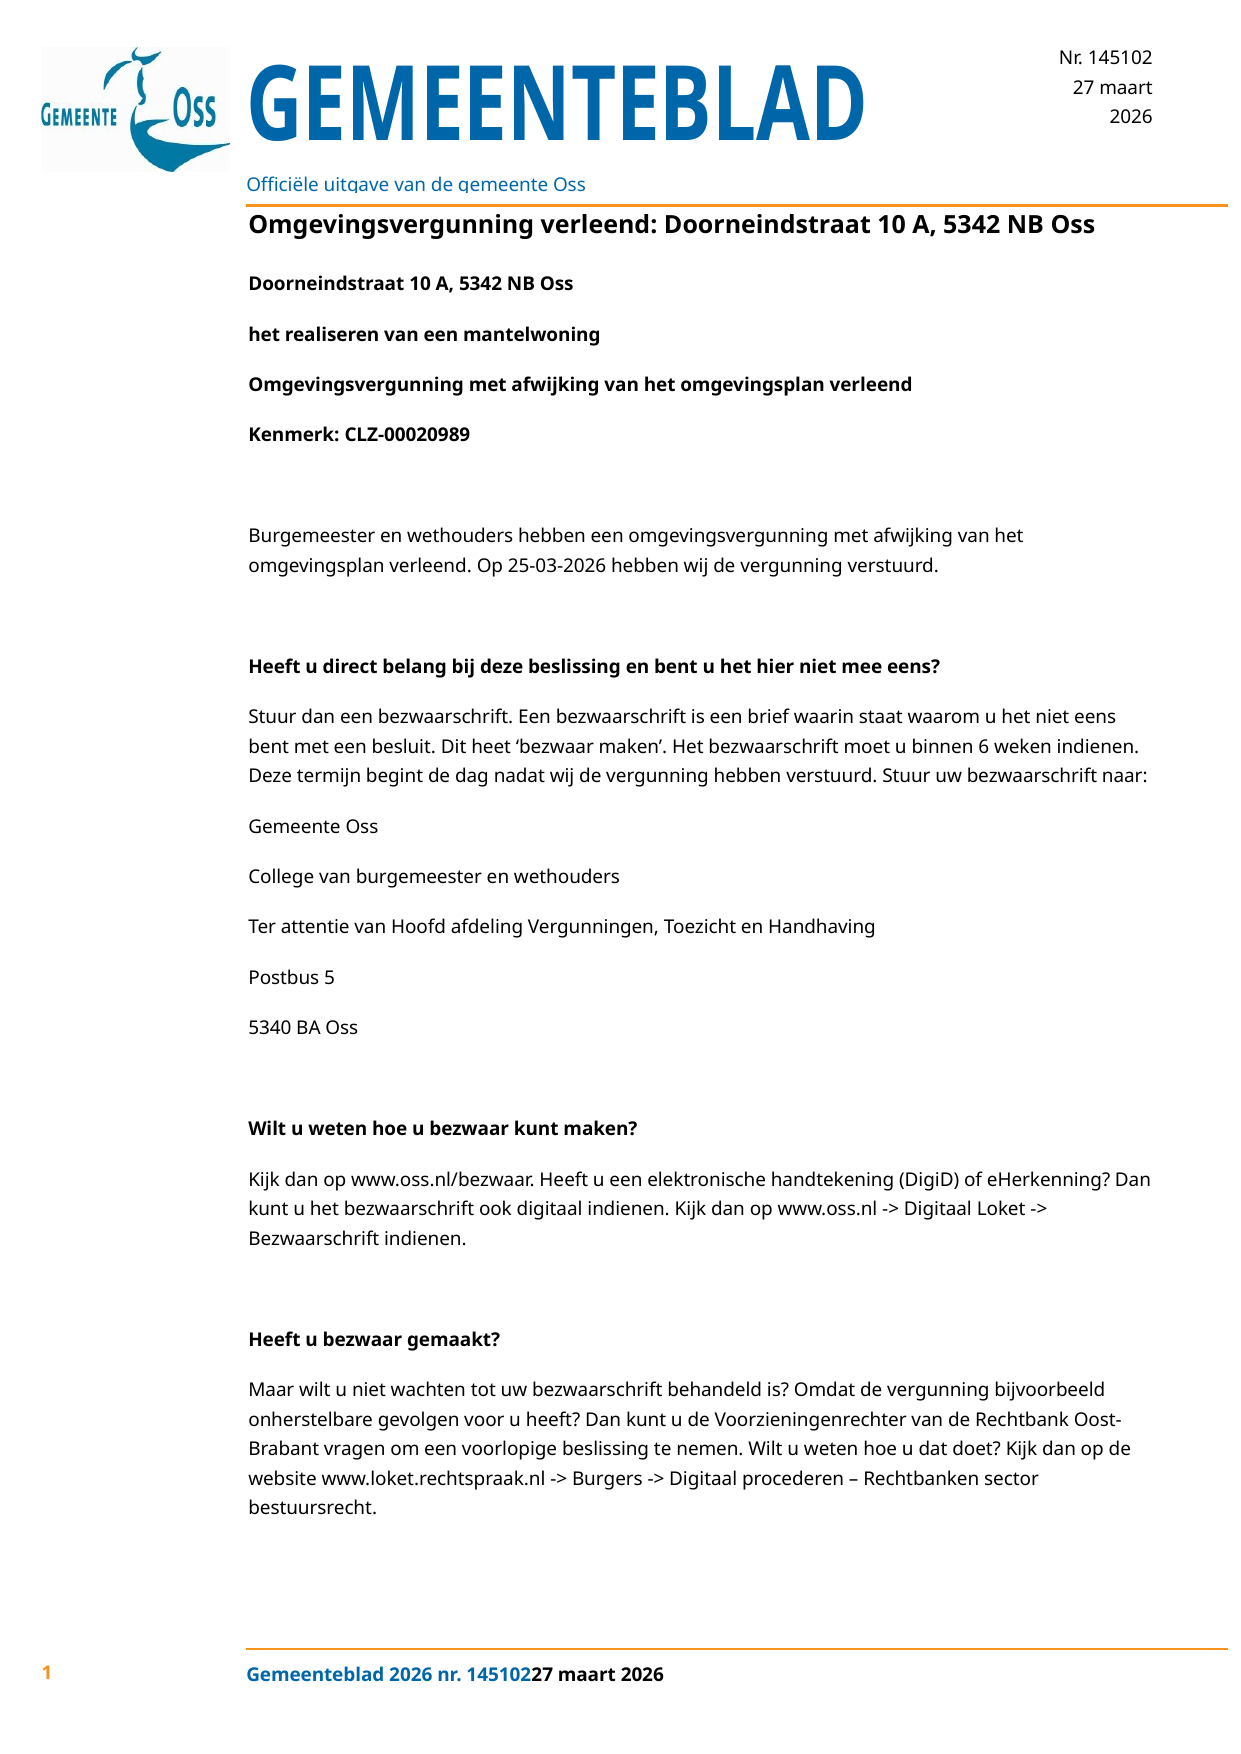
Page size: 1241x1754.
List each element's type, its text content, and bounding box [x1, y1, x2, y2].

text Doorneindstraat 10 A, 5342 NB Oss [248, 270, 1152, 296]
text Burgemeester en wethouders hebben een omgevingsvergunning met afwijking van het omgevingsplan verleend. Op 25-03-2026 hebben wij de vergunning verstuurd. [248, 522, 1152, 578]
text Maar wilt u niet wachten tot uw bezwaarschrift behandeld is? Omdat de vergunning bijvoorbeeld onherstelbare gevolgen voor u heeft? Dan kunt u de Voorzieningenrechter van de Rechtbank Oost-Brabant vragen om een voorlopige beslissing te nemen. Wilt u weten hoe u dat doet? Kijk dan op de website www.loket.rechtspraak.nl -> Burgers -> Digitaal procederen – Rechtbanken sector bestuursrecht. [248, 1376, 1152, 1520]
text College van burgemeester en wethouders [248, 863, 1152, 889]
text Omgevingsvergunning verleend: Doorneindstraat 10 A, 5342 NB Oss [248, 207, 1152, 241]
text Stuur dan een bezwaarschrift. Een bezwaarschrift is een brief waarin staat waarom u het niet eens bent met een besluit. Dit heet ‘bezwaar maken’. Het bezwaarschrift moet u binnen 6 weken indienen. Deze termijn begint de dag nadat wij de vergunning hebben verstuurd. Stuur uw bezwaarschrift naar: [248, 703, 1152, 788]
text het realiseren van een mantelwoning [248, 321, 1152, 346]
text Heeft u direct belang bij deze beslissing en bent u het hier niet mee eens? [248, 653, 1152, 678]
text Heeft u bezwaar gemaakt? [248, 1326, 1152, 1351]
text Postbus 5 [248, 964, 1152, 990]
text Kenmerk: CLZ-00020989 [248, 422, 1152, 447]
text Kijk dan op www.oss.nl/bezwaar. Heeft u een elektronische handtekening (DigiD) of eHerkenning? Dan kunt u het bezwaarschrift ook digitaal indienen. Kijk dan op www.oss.nl -> Digitaal Loket -> Bezwaarschrift indienen. [248, 1166, 1152, 1251]
text Gemeente Oss [248, 813, 1152, 838]
text Omgevingsvergunning met afwijking van het omgevingsplan verleend [248, 371, 1152, 397]
picture [41, 47, 231, 172]
text Ter attentie van Hoofd afdeling Vergunningen, Toezicht en Handhaving [248, 914, 1152, 939]
text 5340 BA Oss [248, 1014, 1152, 1040]
text Wilt u weten hoe u bezwaar kunt maken? [248, 1115, 1152, 1141]
